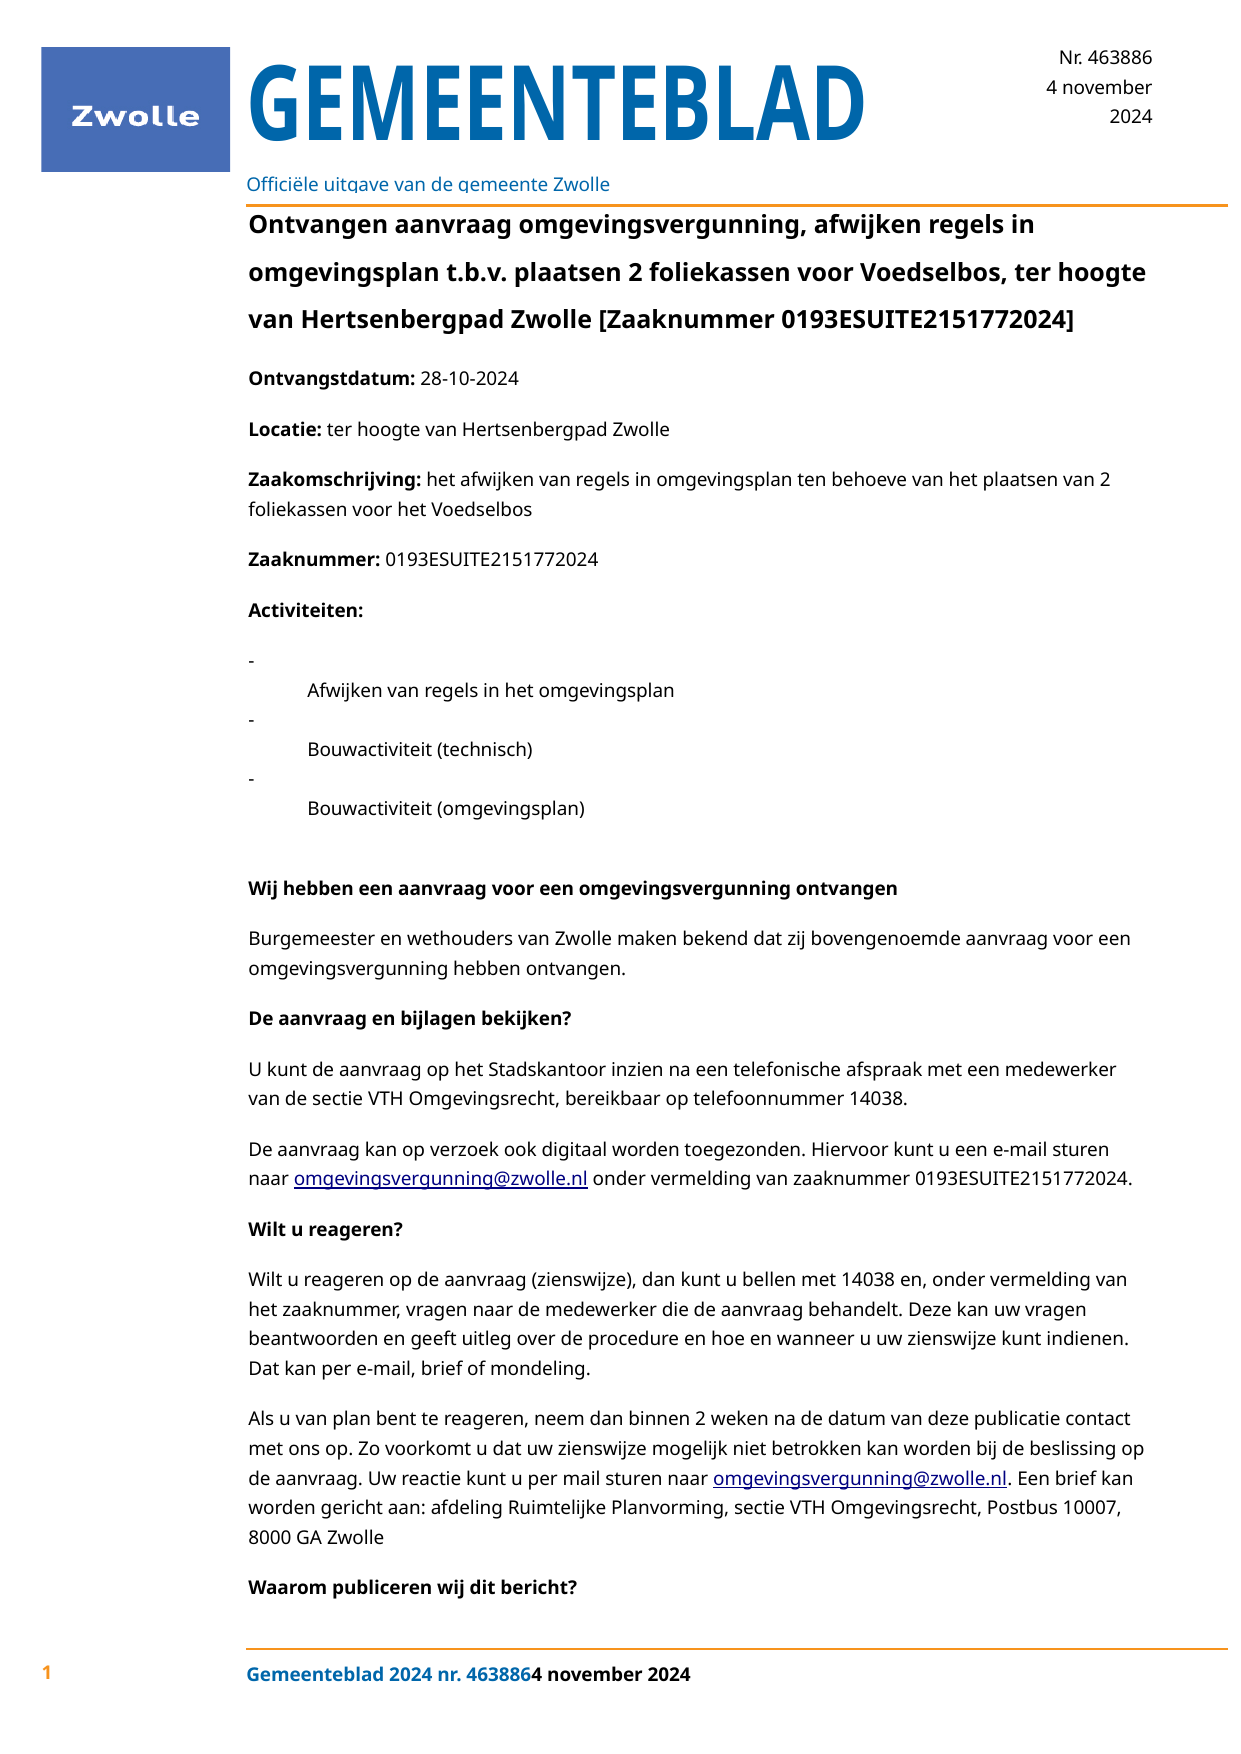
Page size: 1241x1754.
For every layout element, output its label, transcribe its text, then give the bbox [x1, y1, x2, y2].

list Bouwactiviteit (omgevingsplan) [248, 795, 1152, 821]
text Burgemeester en wethouders van Zwolle maken bekend dat zij bovengenoemde aanvraag voor een omgevingsvergunning hebben ontvangen. [248, 926, 1152, 981]
picture [41, 47, 231, 172]
text Zaaknummer: 0193ESUITE2151772024 [248, 546, 1152, 572]
list Bouwactiviteit (technisch) [248, 736, 1152, 762]
text U kunt de aanvraag op het Stadskantoor inzien na een telefonische afspraak met een medewerker van de sectie VTH Omgevingsrecht, bereikbaar op telefoonnummer 14038. [248, 1056, 1152, 1111]
text Wij hebben een aanvraag voor een omgevingsvergunning ontvangen [248, 875, 1152, 901]
text Ontvangen aanvraag omgevingsvergunning, afwijken regels in omgevingsplan t.b.v. plaatsen 2 foliekassen voor Voedselbos, ter hoogte van Hertsenbergpad Zwolle [Zaaknummer 0193ESUITE2151772024] [248, 207, 1152, 336]
text Waarom publiceren wij dit bericht? [248, 1574, 1152, 1600]
text Locatie: ter hoogte van Hertsenbergpad Zwolle [248, 416, 1152, 442]
list Afwijken van regels in het omgevingsplan [248, 677, 1152, 702]
text Wilt u reageren op de aanvraag (zienswijze), dan kunt u bellen met 14038 en, onder vermelding van het zaaknummer, vragen naar de medewerker die de aanvraag behandelt. Deze kan uw vragen beantwoorden en geeft uitleg over de procedure en hoe en wanneer u uw zienswijze kunt indienen. Dat kan per e-mail, brief of mondeling. [248, 1266, 1152, 1381]
text De aanvraag kan op verzoek ook digitaal worden toegezonden. Hiervoor kunt u een e-mail sturen naar omgevingsvergunning@zwolle.nl onder vermelding van zaaknummer 0193ESUITE2151772024. [248, 1136, 1152, 1191]
text Als u van plan bent te reageren, neem dan binnen 2 weken na de datum van deze publicatie contact met ons op. Zo voorkomt u dat uw zienswijze mogelijk niet betrokken kan worden bij de beslissing op de aanvraag. Uw reactie kunt u per mail sturen naar omgevingsvergunning@zwolle.nl. Een brief kan worden gericht aan: afdeling Ruimtelijke Planvorming, sectie VTH Omgevingsrecht, Postbus 10007, 8000 GA Zwolle [248, 1406, 1152, 1549]
text Activiteiten: [248, 597, 1152, 622]
text Ontvangstdatum: 28-10-2024 [248, 366, 1152, 391]
text De aanvraag en bijlagen bekijken? [248, 1006, 1152, 1031]
text Wilt u reageren? [248, 1216, 1152, 1242]
text Zaakomschrijving: het afwijken van regels in omgevingsplan ten behoeve van het plaatsen van 2 foliekassen voor het Voedselbos [248, 466, 1152, 522]
